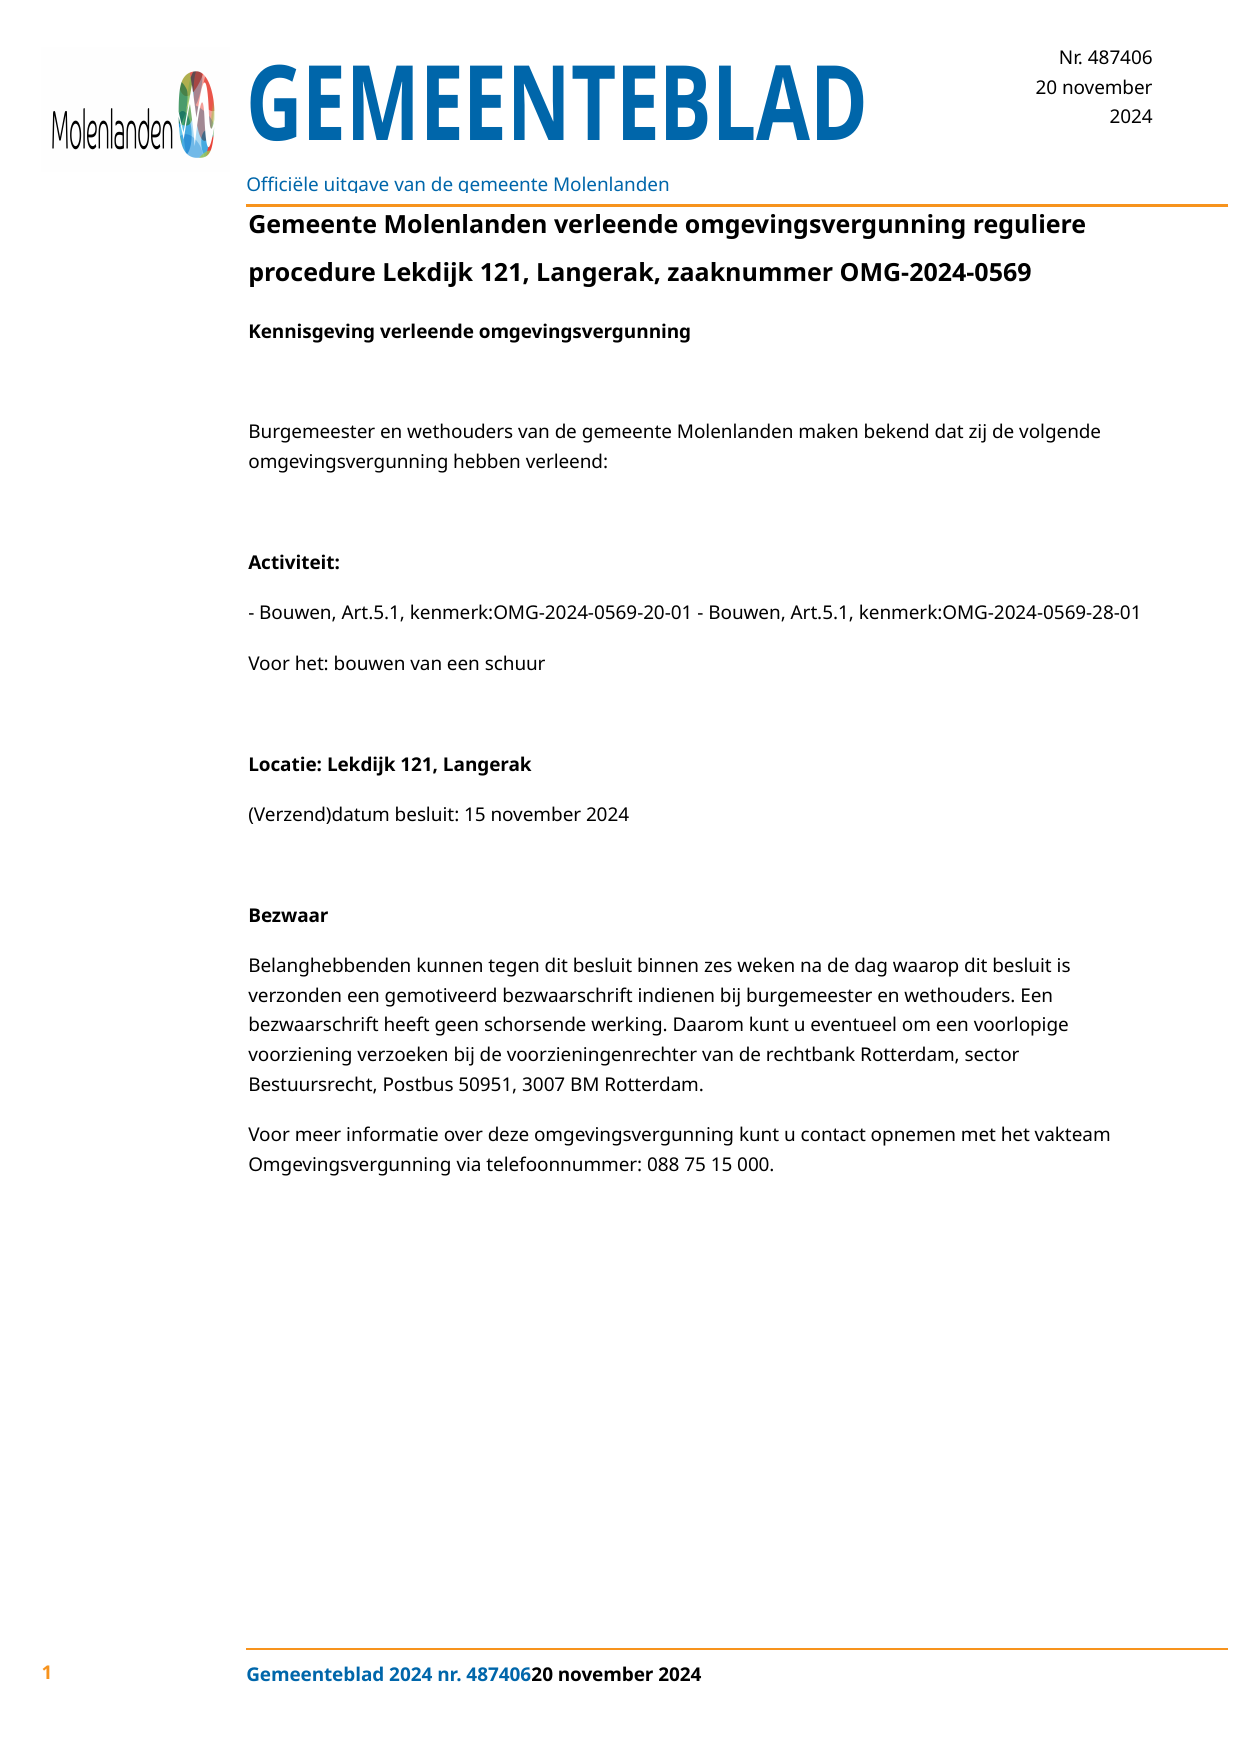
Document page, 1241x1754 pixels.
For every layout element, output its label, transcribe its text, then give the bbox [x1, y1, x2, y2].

text (Verzend)datum besluit: 15 november 2024 [248, 801, 1152, 827]
text Burgemeester en wethouders van de gemeente Molenlanden maken bekend dat zij de volgende omgevingsvergunning hebben verleend: [248, 419, 1152, 474]
text Gemeente Molenlanden verleende omgevingsvergunning reguliere procedure Lekdijk 121, Langerak, zaaknummer OMG-2024-0569 [248, 207, 1152, 288]
text Voor het: bouwen van een schuur [248, 650, 1152, 676]
text Activiteit: [248, 549, 1152, 575]
text - Bouwen, Art.5.1, kenmerk:OMG-2024-0569-20-01 - Bouwen, Art.5.1, kenmerk:OMG-2024-0569-28-01 [248, 599, 1152, 625]
text Voor meer informatie over deze omgevingsvergunning kunt u contact opnemen met het vakteam Omgevingsvergunning via telefoonnummer: 088 75 15 000. [248, 1121, 1152, 1177]
text Bezwaar [248, 902, 1152, 928]
text Locatie: Lekdijk 121, Langerak [248, 751, 1152, 777]
text Kennisgeving verleende omgevingsvergunning [248, 318, 1152, 344]
picture [41, 47, 231, 172]
text Belanghebbenden kunnen tegen dit besluit binnen zes weken na de dag waarop dit besluit is verzonden een gemotiveerd bezwaarschrift indienen bij burgemeester en wethouders. Een bezwaarschrift heeft geen schorsende werking. Daarom kunt u eventueel om een voorlopige voorziening verzoeken bij de voorzieningenrechter van de rechtbank Rotterdam, sector Bestuursrecht, Postbus 50951, 3007 BM Rotterdam. [248, 952, 1152, 1097]
